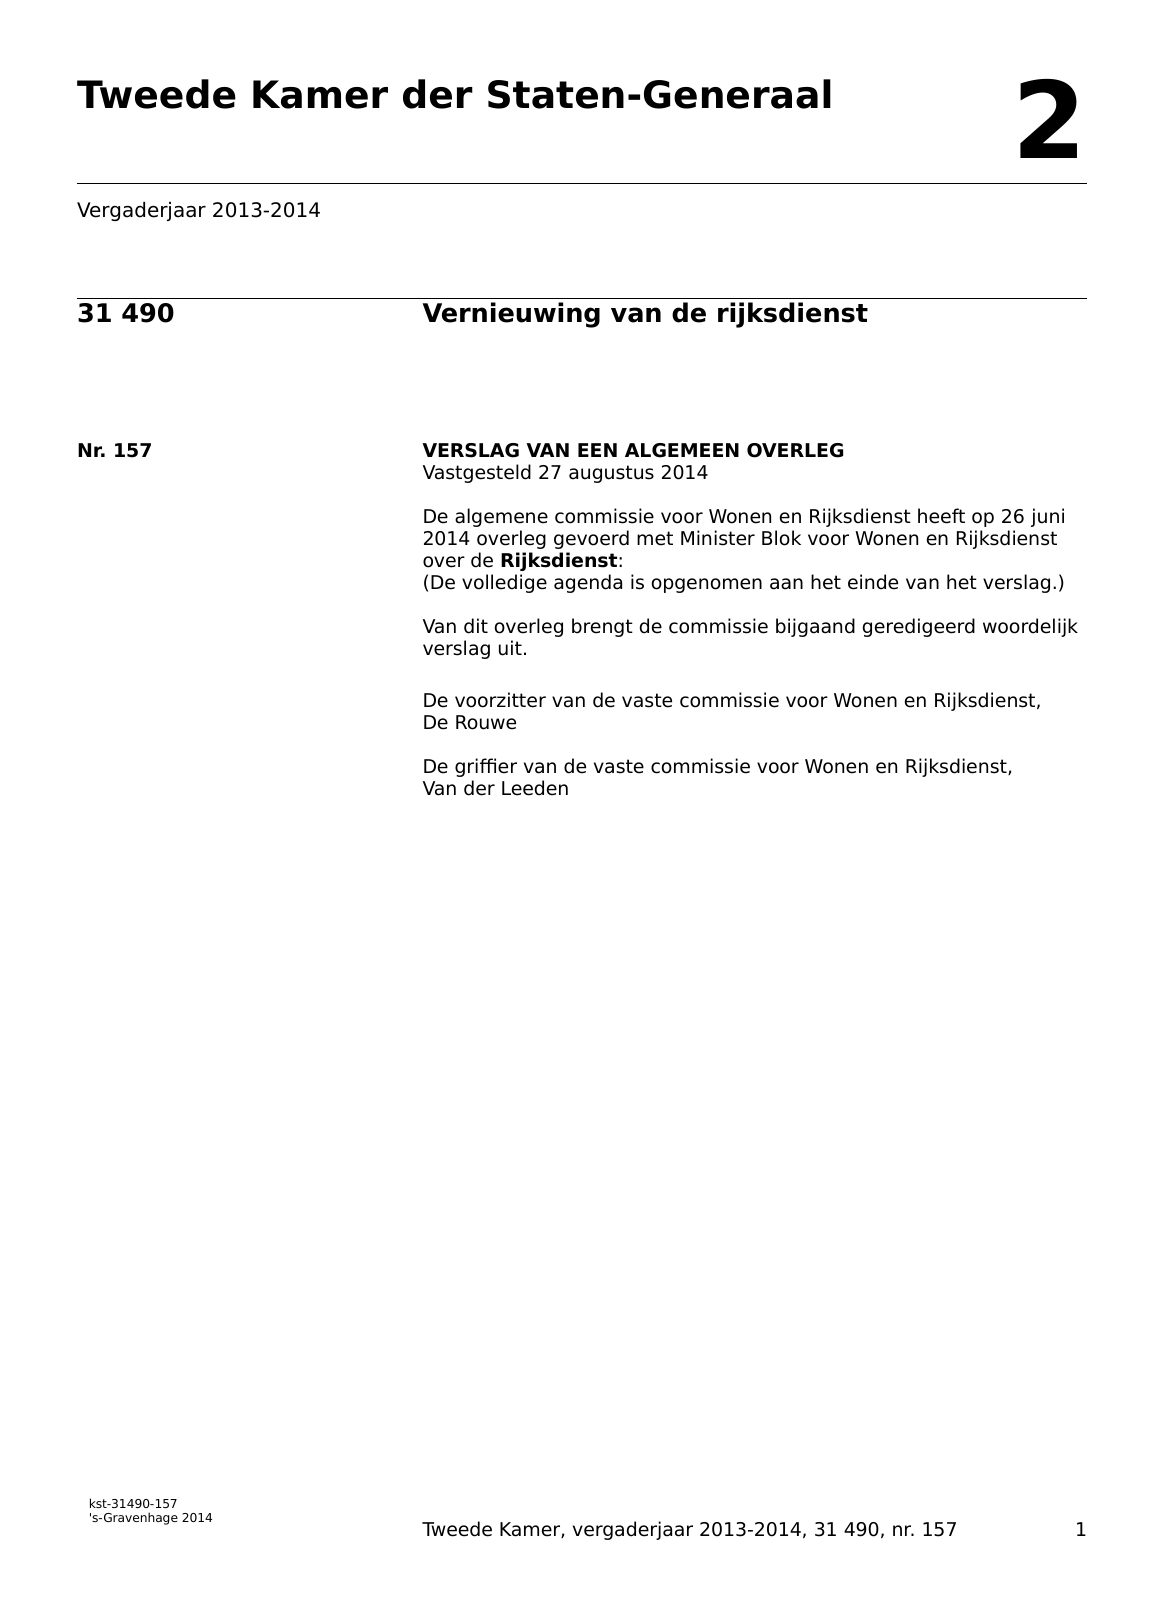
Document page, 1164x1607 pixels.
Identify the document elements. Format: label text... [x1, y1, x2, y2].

text Van dit overleg brengt de commissie bijgaand geredigeerd woordelijk verslag uit. [422, 616, 1087, 660]
text De voorzitter van de vaste commissie voor Wonen en Rijksdienst, De Rouwe [422, 690, 1087, 734]
text De algemene commissie voor Wonen en Rijksdienst heeft op 26 juni 2014 overleg gevoerd met Minister Blok voor Wonen en Rijksdienst over de Rijksdienst: [422, 506, 1087, 572]
text 's-Gravenhage 2014 [88, 1511, 323, 1525]
subtitle Nr. 157 VERSLAG VAN EEN ALGEMEEN OVERLEG [77, 440, 1087, 462]
table_cell Vergaderjaar 2013-2014 [77, 184, 1087, 298]
subtitle 31 490 Vernieuwing van de rijksdienst [77, 299, 1087, 329]
text De griffier van de vaste commissie voor Wonen en Rijksdienst, Van der Leeden [422, 756, 1087, 800]
text kst-31490-157 [88, 1497, 323, 1511]
table_header Tweede Kamer der Staten-Generaal [77, 59, 886, 183]
text (De volledige agenda is opgenomen aan het einde van het verslag.) [422, 572, 1087, 594]
text Vastgesteld 27 augustus 2014 [422, 462, 1087, 484]
table_header 2 [886, 59, 1087, 183]
